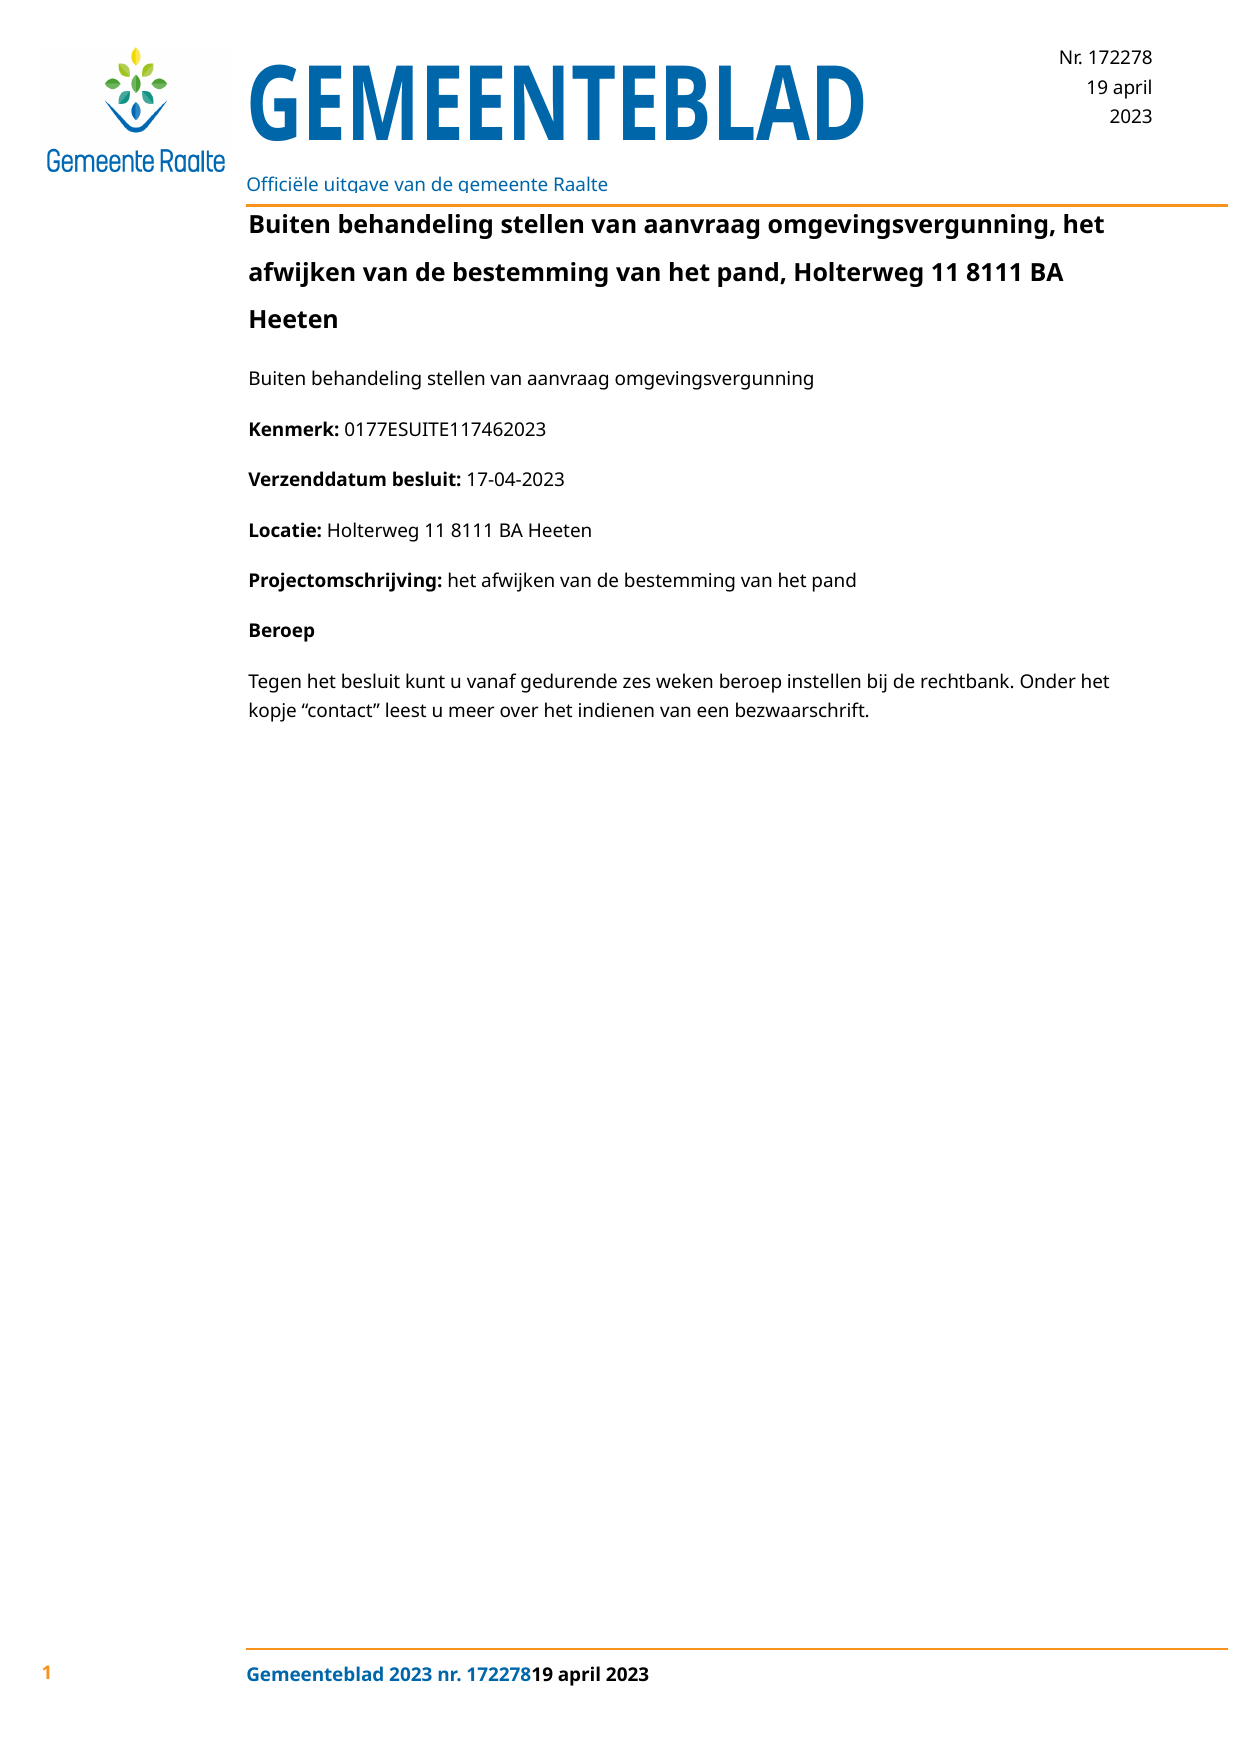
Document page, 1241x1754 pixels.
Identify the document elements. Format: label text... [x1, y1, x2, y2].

text Buiten behandeling stellen van aanvraag omgevingsvergunning, het afwijken van de bestemming van het pand, Holterweg 11 8111 BA Heeten [248, 207, 1152, 336]
text Projectomschrijving: het afwijken van de bestemming van het pand [248, 567, 1152, 593]
text Locatie: Holterweg 11 8111 BA Heeten [248, 517, 1152, 542]
text Beroep [248, 618, 1152, 643]
text Tegen het besluit kunt u vanaf gedurende zes weken beroep instellen bij de rechtbank. Onder het kopje “contact” leest u meer over het indienen van een bezwaarschrift. [248, 668, 1152, 723]
text Buiten behandeling stellen van aanvraag omgevingsvergunning [248, 366, 1152, 391]
text Kenmerk: 0177ESUITE117462023 [248, 416, 1152, 442]
text Verzenddatum besluit: 17-04-2023 [248, 466, 1152, 492]
picture [41, 47, 231, 172]
